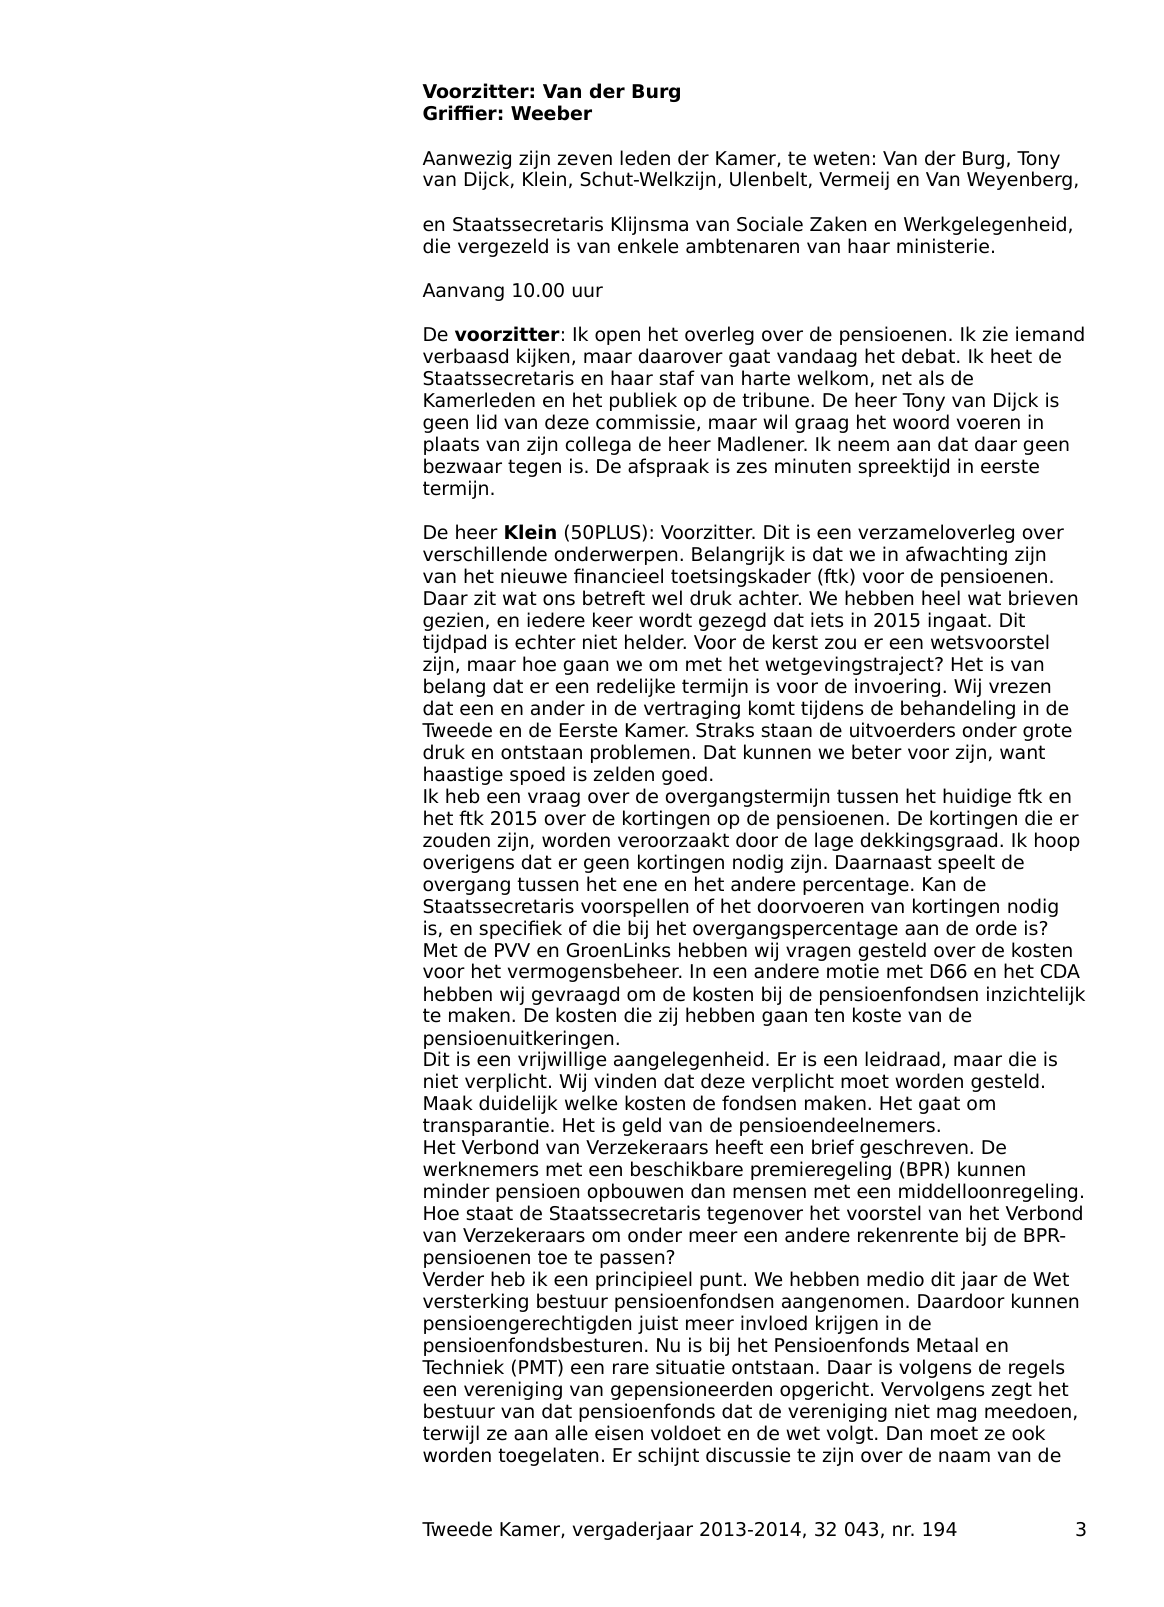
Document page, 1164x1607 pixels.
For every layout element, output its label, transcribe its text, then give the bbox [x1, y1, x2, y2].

text Verder heb ik een principieel punt. We hebben medio dit jaar de Wet versterking bestuur pensioenfondsen aangenomen. Daardoor kunnen pensioengerechtigden juist meer invloed krijgen in de pensioenfondsbesturen. Nu is bij het Pensioenfonds Metaal en Techniek (PMT) een rare situatie ontstaan. Daar is volgens de regels een vereniging van gepensioneerden opgericht. Vervolgens zegt het bestuur van dat pensioenfonds dat de vereniging niet mag meedoen, terwijl ze aan alle eisen voldoet en de wet volgt. Dan moet ze ook worden toegelaten. Er schijnt discussie te zijn over de naam van de [422, 1269, 1087, 1467]
text en Staatssecretaris Klijnsma van Sociale Zaken en Werkgelegenheid, die vergezeld is van enkele ambtenaren van haar ministerie. [422, 213, 1087, 257]
text Dit is een vrijwillige aangelegenheid. Er is een leidraad, maar die is niet verplicht. Wij vinden dat deze verplicht moet worden gesteld. Maak duidelijk welke kosten de fondsen maken. Het gaat om transparantie. Het is geld van de pensioendeelnemers. [422, 1049, 1087, 1137]
text Met de PVV en GroenLinks hebben wij vragen gesteld over de kosten voor het vermogensbeheer. In een andere motie met D66 en het CDA hebben wij gevraagd om de kosten bij de pensioenfondsen inzichtelijk te maken. De kosten die zij hebben gaan ten koste van de pensioenuitkeringen. [422, 939, 1087, 1049]
text De voorzitter: Ik open het overleg over de pensioenen. Ik zie iemand verbaasd kijken, maar daarover gaat vandaag het debat. Ik heet de Staatssecretaris en haar staf van harte welkom, net als de Kamerleden en het publiek op de tribune. De heer Tony van Dijck is geen lid van deze commissie, maar wil graag het woord voeren in plaats van zijn collega de heer Madlener. Ik neem aan dat daar geen bezwaar tegen is. De afspraak is zes minuten spreektijd in eerste termijn. [422, 324, 1087, 500]
text Griffier: Weeber [422, 103, 1087, 125]
text Aanwezig zijn zeven leden der Kamer, te weten: Van der Burg, Tony van Dijck, Klein, Schut-Welkzijn, Ulenbelt, Vermeij en Van Weyenberg, [422, 147, 1087, 191]
text Het Verbond van Verzekeraars heeft een brief geschreven. De werknemers met een beschikbare premieregeling (BPR) kunnen minder pensioen opbouwen dan mensen met een middelloonregeling. Hoe staat de Staatssecretaris tegenover het voorstel van het Verbond van Verzekeraars om onder meer een andere rekenrente bij de BPR-pensioenen toe te passen? [422, 1137, 1087, 1269]
text Aanvang 10.00 uur [422, 280, 1087, 302]
text Ik heb een vraag over de overgangstermijn tussen het huidige ftk en het ftk 2015 over de kortingen op de pensioenen. De kortingen die er zouden zijn, worden veroorzaakt door de lage dekkingsgraad. Ik hoop overigens dat er geen kortingen nodig zijn. Daarnaast speelt de overgang tussen het ene en het andere percentage. Kan de Staatssecretaris voorspellen of het doorvoeren van kortingen nodig is, en specifiek of die bij het overgangspercentage aan de orde is? [422, 786, 1087, 939]
text Voorzitter: Van der Burg [422, 81, 1087, 103]
text De heer Klein (50PLUS): Voorzitter. Dit is een verzameloverleg over verschillende onderwerpen. Belangrijk is dat we in afwachting zijn van het nieuwe financieel toetsingskader (ftk) voor de pensioenen. Daar zit wat ons betreft wel druk achter. We hebben heel wat brieven gezien, en iedere keer wordt gezegd dat iets in 2015 ingaat. Dit tijdpad is echter niet helder. Voor de kerst zou er een wetsvoorstel zijn, maar hoe gaan we om met het wetgevingstraject? Het is van belang dat er een redelijke termijn is voor de invoering. Wij vrezen dat een en ander in de vertraging komt tijdens de behandeling in de Tweede en de Eerste Kamer. Straks staan de uitvoerders onder grote druk en ontstaan problemen. Dat kunnen we beter voor zijn, want haastige spoed is zelden goed. [422, 522, 1087, 786]
